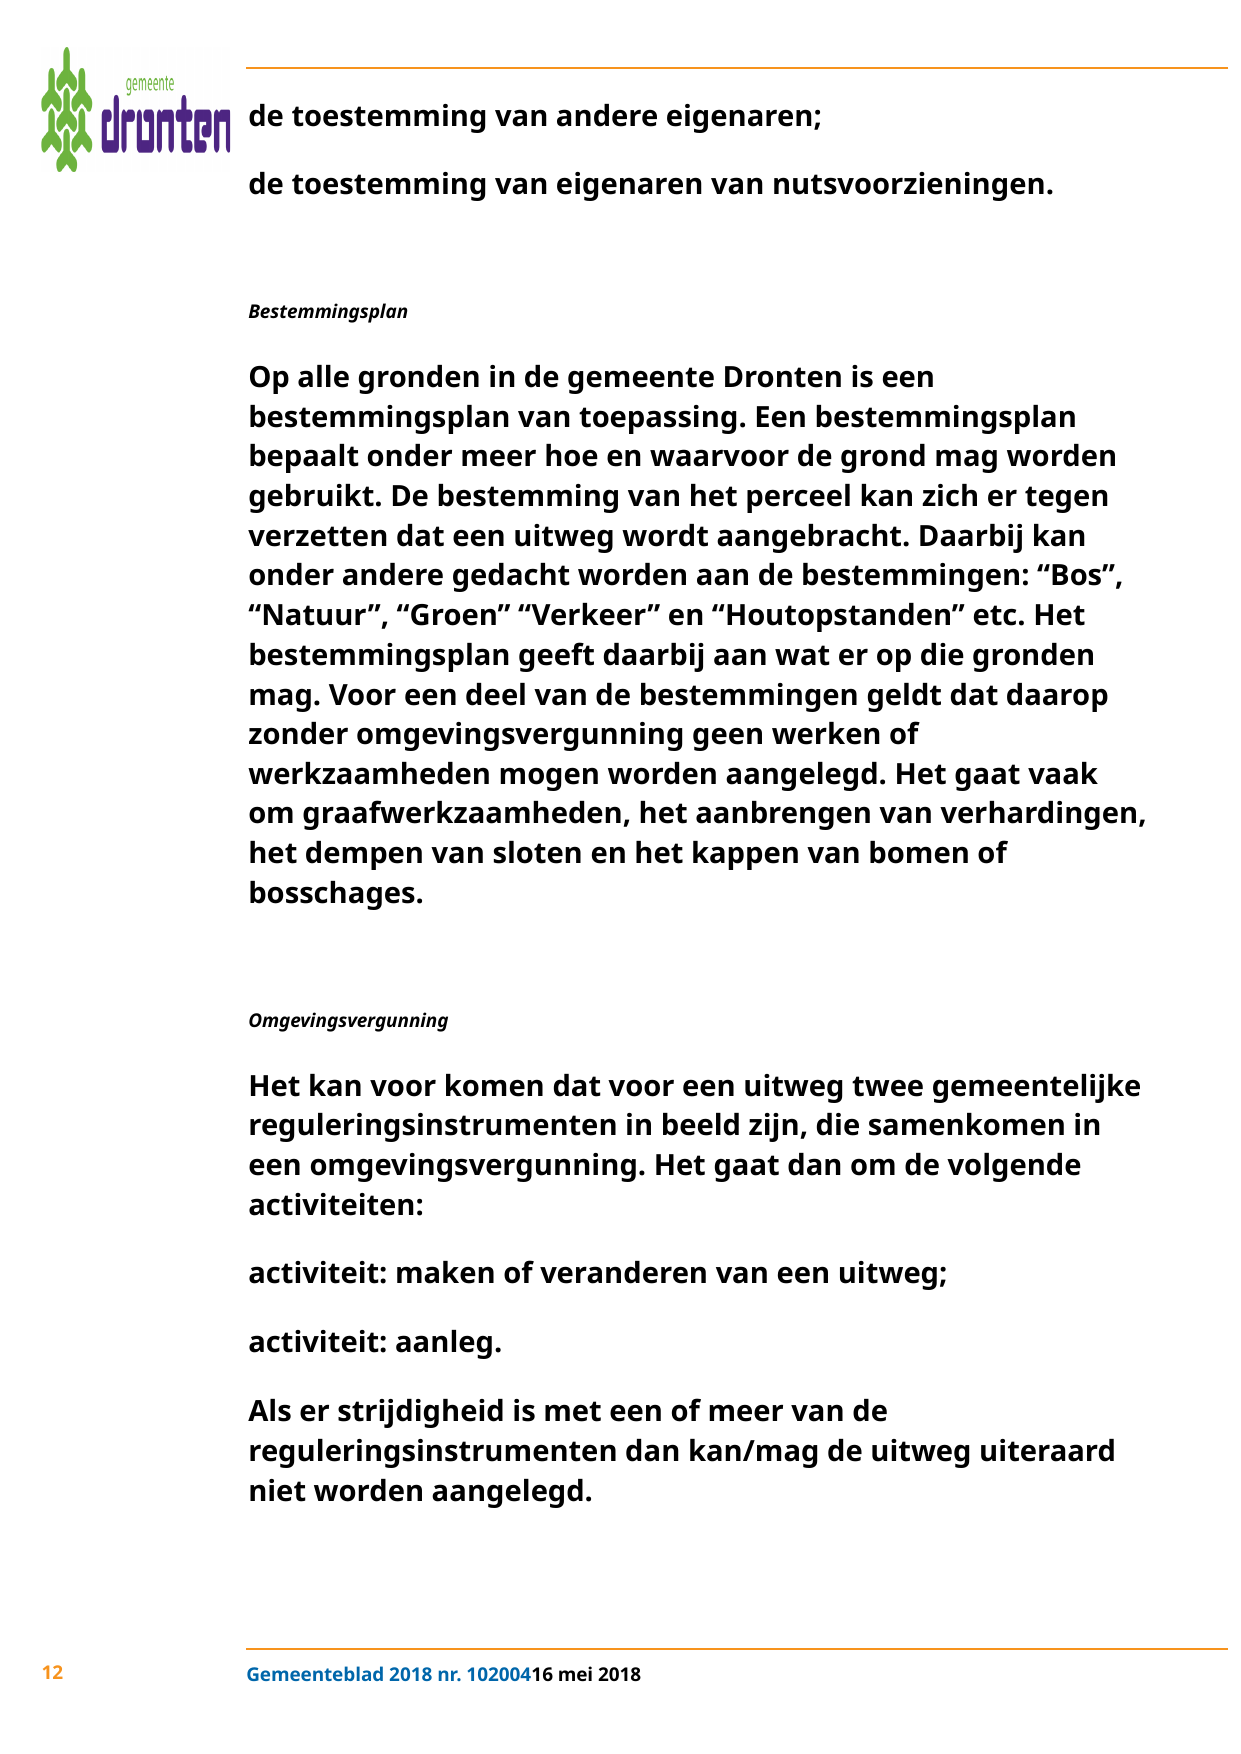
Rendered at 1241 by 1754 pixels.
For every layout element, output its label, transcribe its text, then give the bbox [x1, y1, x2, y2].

text de toestemming van andere eigenaren; [248, 95, 1152, 134]
text Het kan voor komen dat voor een uitweg twee gemeentelijke reguleringsinstrumenten in beeld zijn, die samenkomen in een omgevingsvergunning. Het gaat dan om de volgende activiteiten: [248, 1065, 1152, 1223]
text activiteit: maken of veranderen van een uitweg; [248, 1253, 1152, 1292]
text Op alle gronden in de gemeente Dronten is een bestemmingsplan van toepassing. Een bestemmingsplan bepaalt onder meer hoe en waarvoor de grond mag worden gebruikt. De bestemming van het perceel kan zich er tegen verzetten dat een uitweg wordt aangebracht. Daarbij kan onder andere gedacht worden aan de bestemmingen: “Bos”, “Natuur”, “Groen” “Verkeer” en “Houtopstanden” etc. Het bestemmingsplan geeft daarbij aan wat er op die gronden mag. Voor een deel van de bestemmingen geldt dat daarop zonder omgevingsvergunning geen werken of werkzaamheden mogen worden aangelegd. Het gaat vaak om graafwerkzaamheden, het aanbrengen van verhardingen, het dempen van sloten en het kappen van bomen of bosschages. [248, 356, 1152, 912]
text Als er strijdigheid is met een of meer van de reguleringsinstrumenten dan kan/mag de uitweg uiteraard niet worden aangelegd. [248, 1390, 1152, 1509]
picture [41, 47, 231, 172]
text Bestemmingsplan [248, 287, 1152, 327]
text de toestemming van eigenaren van nutsvoorzieningen. [248, 164, 1152, 203]
text Omgevingsvergunning [248, 996, 1152, 1036]
text activiteit: aanleg. [248, 1322, 1152, 1361]
